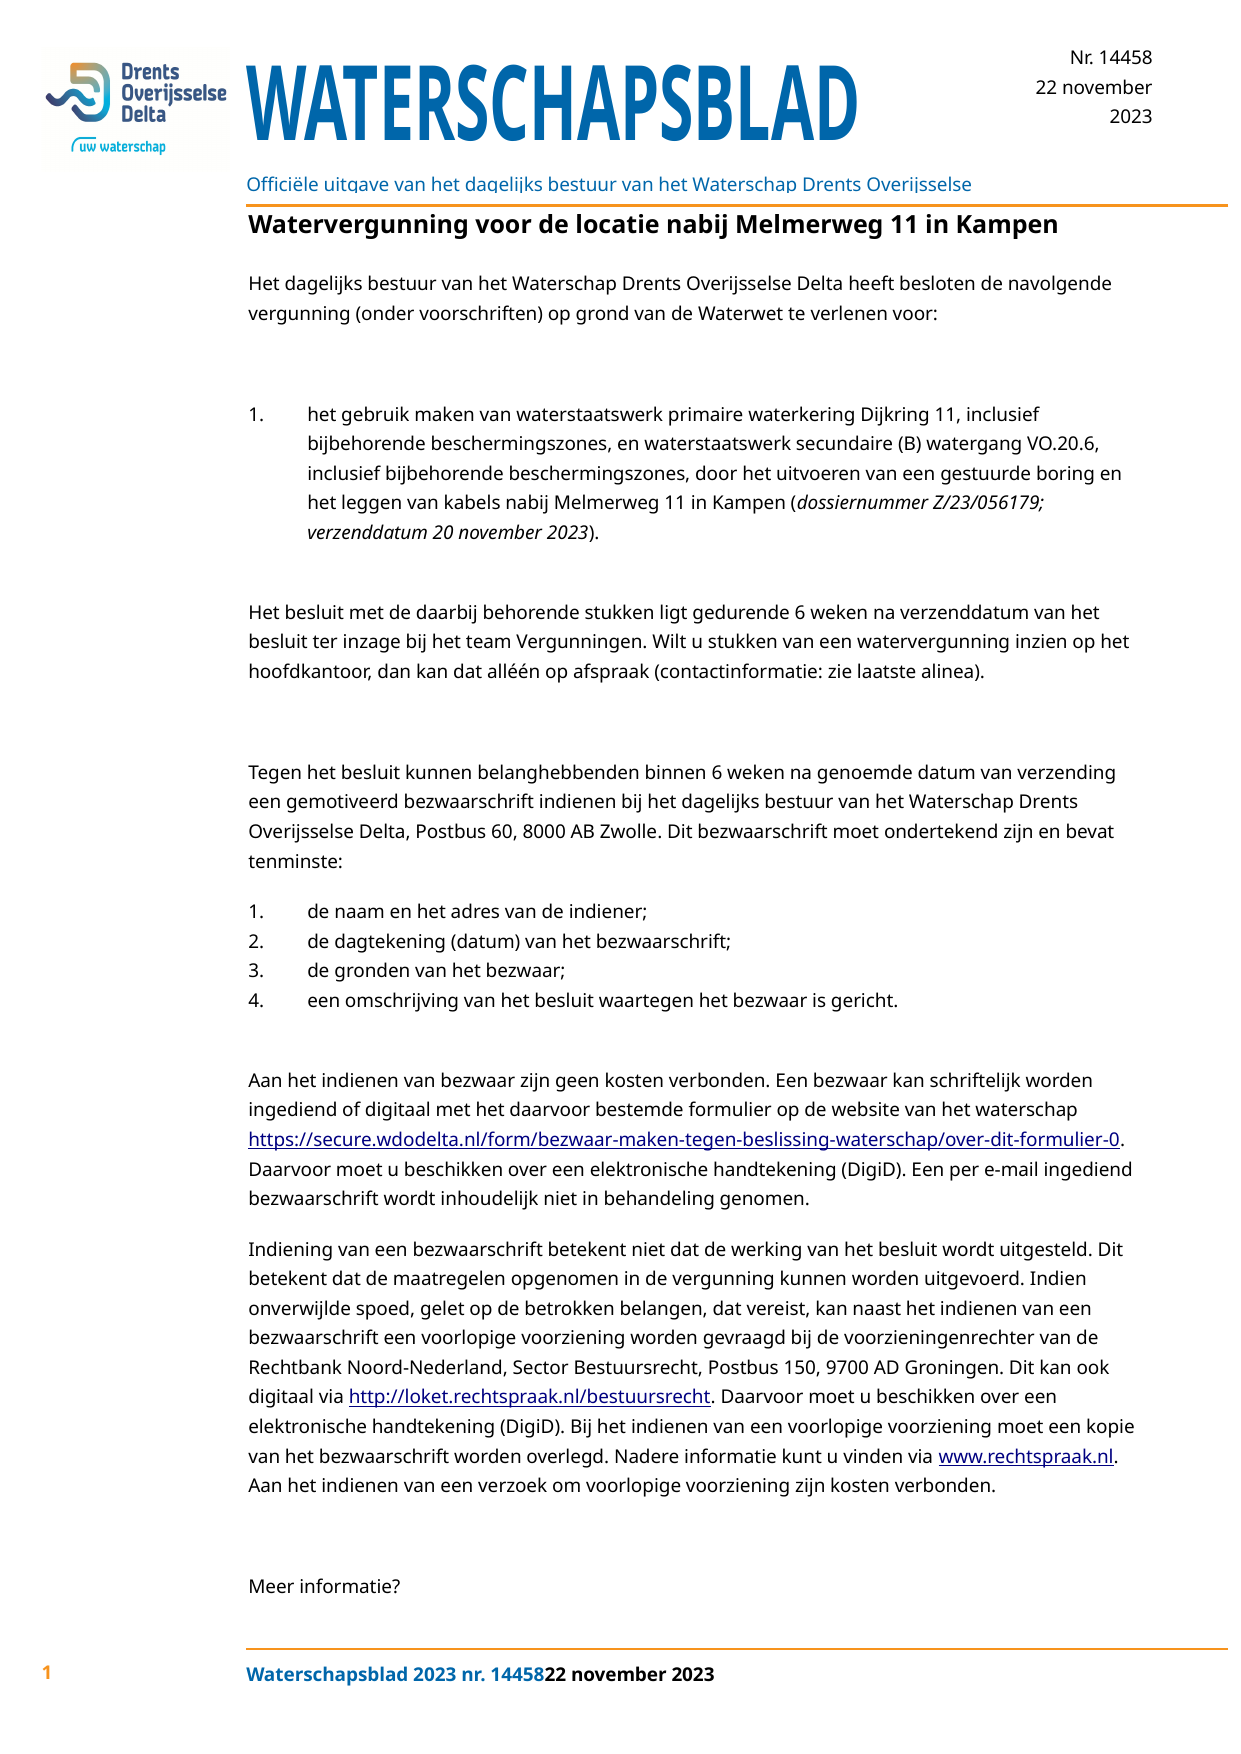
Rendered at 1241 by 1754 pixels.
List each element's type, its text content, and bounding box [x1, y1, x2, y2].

text Tegen het besluit kunnen belanghebbenden binnen 6 weken na genoemde datum van verzending een gemotiveerd bezwaarschrift indienen bij het dagelijks bestuur van het Waterschap Drents Overijsselse Delta, Postbus 60, 8000 AB Zwolle. Dit bezwaarschrift moet ondertekend zijn en bevat tenminste: [248, 759, 1152, 873]
text Indiening van een bezwaarschrift betekent niet dat de werking van het besluit wordt uitgesteld. Dit betekent dat de maatregelen opgenomen in de vergunning kunnen worden uitgevoerd. Indien onverwijlde spoed, gelet op de betrokken belangen, dat vereist, kan naast het indienen van een bezwaarschrift een voorlopige voorziening worden gevraagd bij de voorzieningenrechter van de Rechtbank Noord-Nederland, Sector Bestuursrecht, Postbus 150, 9700 AD Groningen. Dit kan ook digitaal via http://loket.rechtspraak.nl/bestuursrecht. Daarvoor moet u beschikken over een elektronische handtekening (DigiD). Bij het indienen van een voorlopige voorziening moet een kopie van het bezwaarschrift worden overlegd. Nadere informatie kunt u vinden via www.rechtspraak.nl. Aan het indienen van een verzoek om voorlopige voorziening zijn kosten verbonden. [248, 1236, 1152, 1498]
text Meer informatie? [248, 1573, 1152, 1599]
list de dagtekening (datum) van het bezwaarschrift; [248, 928, 1152, 953]
list de gronden van het bezwaar; [248, 957, 1152, 983]
text Het besluit met de daarbij behorende stukken ligt gedurende 6 weken na verzenddatum van het besluit ter inzage bij het team Vergunningen. Wilt u stukken van een watervergunning inzien op het hoofdkantoor, dan kan dat alléén op afspraak (contactinformatie: zie laatste alinea). [248, 599, 1152, 684]
text Watervergunning voor de locatie nabij Melmerweg 11 in Kampen [248, 207, 1152, 241]
text Het dagelijks bestuur van het Waterschap Drents Overijsselse Delta heeft besloten de navolgende vergunning (onder voorschriften) op grond van de Waterwet te verlenen voor: [248, 270, 1152, 326]
list het gebruik maken van waterstaatswerk primaire waterkering Dijkring 11, inclusief bijbehorende beschermingszones, en waterstaatswerk secundaire (B) watergang VO.20.6, inclusief bijbehorende beschermingszones, door het uitvoeren van een gestuurde boring en het leggen van kabels nabij Melmerweg 11 in Kampen (dossiernummer Z/23/056179; verzenddatum 20 november 2023). [248, 401, 1152, 545]
list een omschrijving van het besluit waartegen het bezwaar is gericht. [248, 987, 1152, 1013]
text Aan het indienen van bezwaar zijn geen kosten verbonden. Een bezwaar kan schriftelijk worden ingediend of digitaal met het daarvoor bestemde formulier op de website van het waterschap https://secure.wdodelta.nl/form/bezwaar-maken-tegen-beslissing-waterschap/over-dit-formulier-0. Daarvoor moet u beschikken over een elektronische handtekening (DigiD). Een per e-mail ingediend bezwaarschrift wordt inhoudelijk niet in behandeling genomen. [248, 1067, 1152, 1211]
picture [41, 47, 231, 172]
list de naam en het adres van de indiener; [248, 898, 1152, 924]
